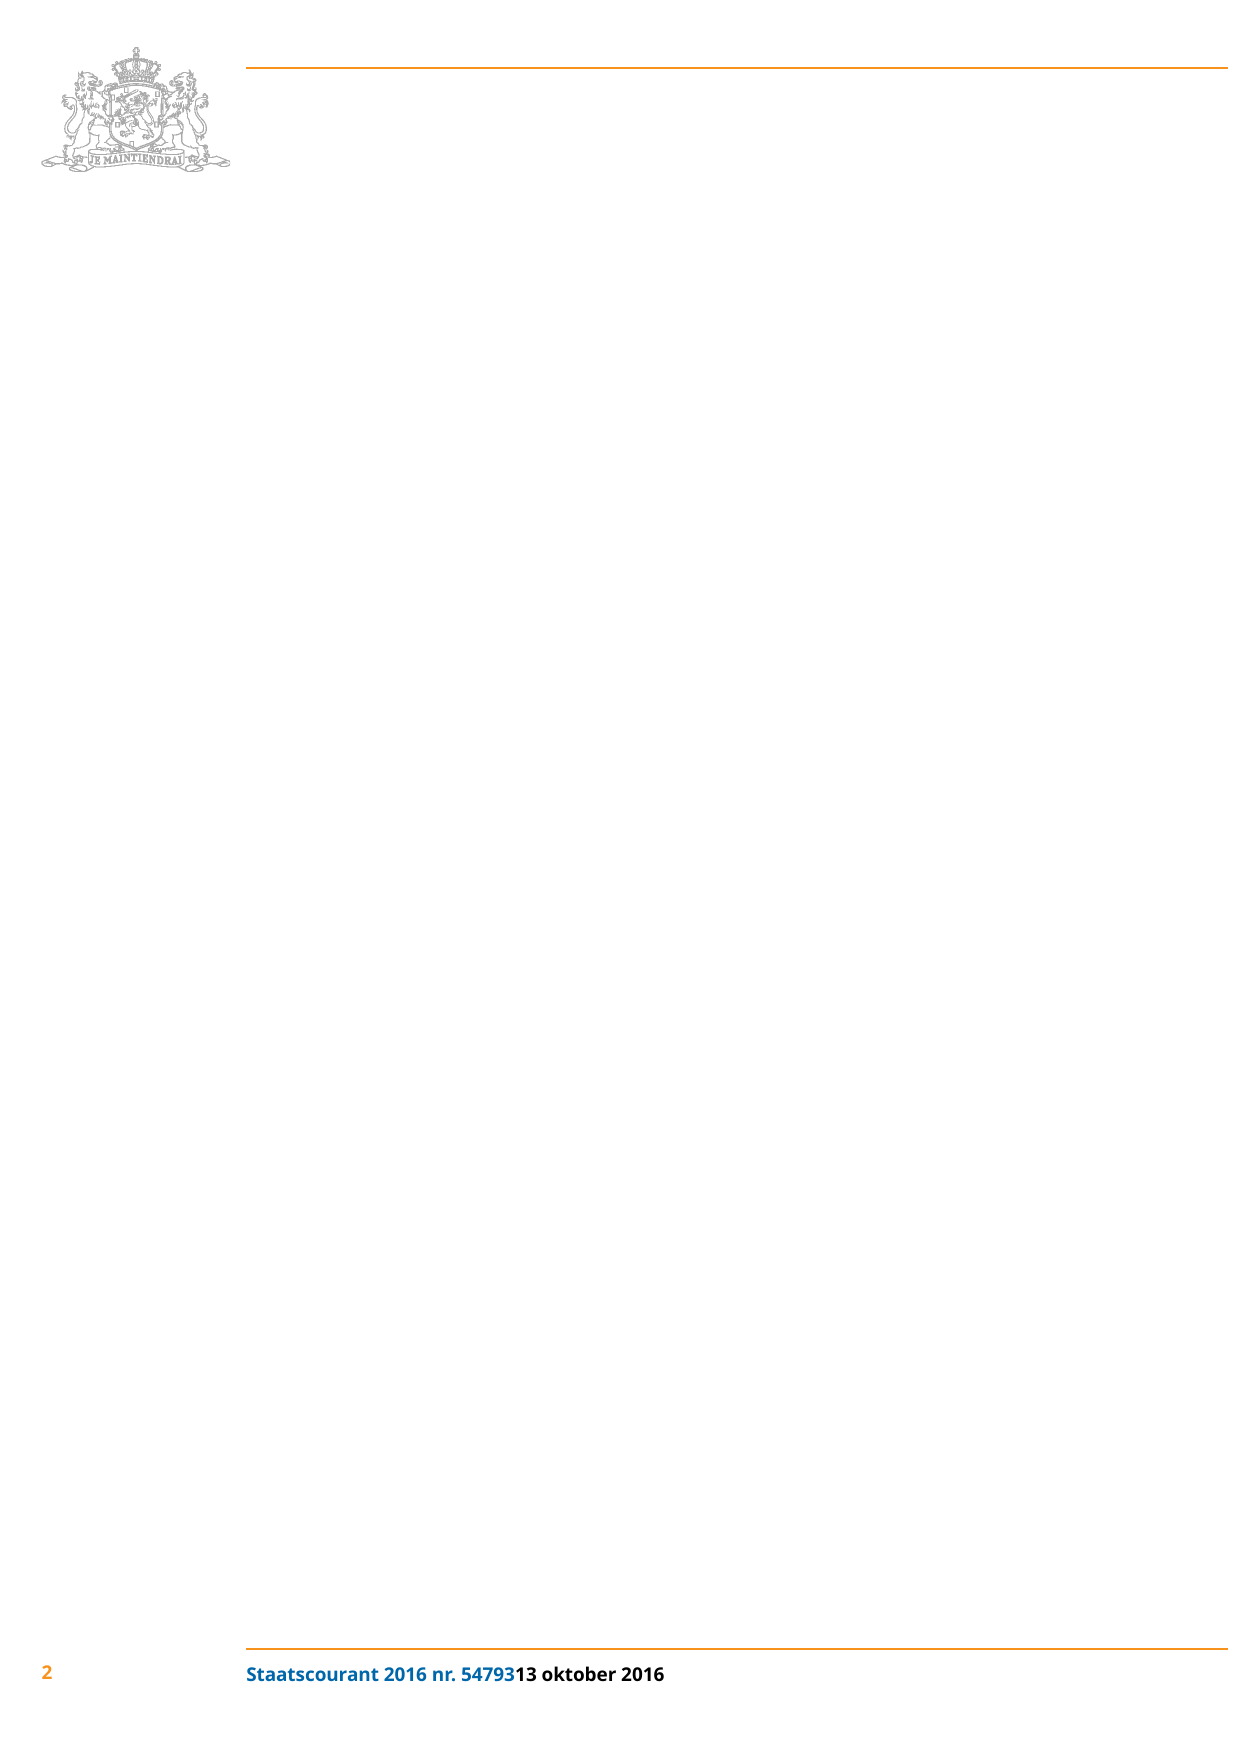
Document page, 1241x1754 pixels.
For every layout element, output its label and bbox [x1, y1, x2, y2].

picture [41, 47, 231, 172]
